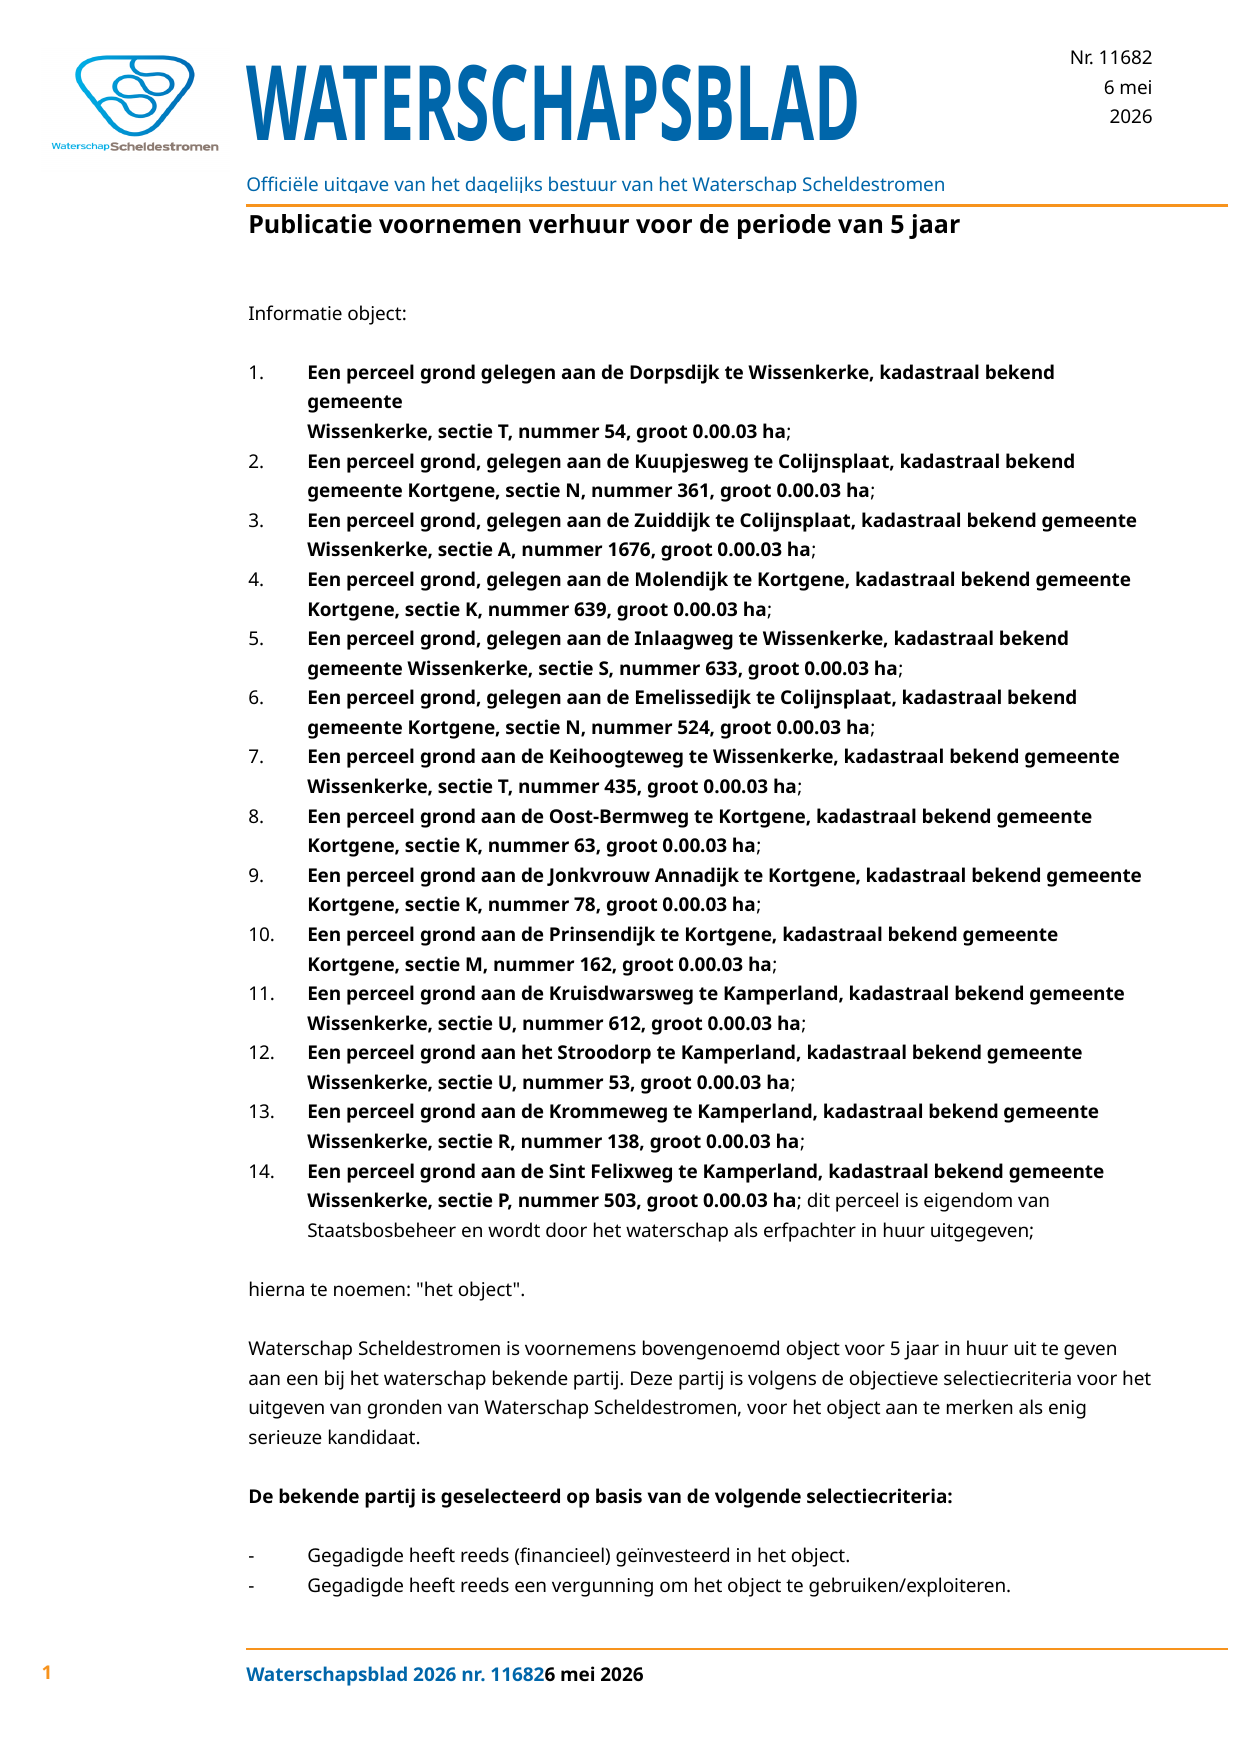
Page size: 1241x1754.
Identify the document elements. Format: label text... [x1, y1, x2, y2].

text De bekende partij is geselecteerd op basis van de volgende selectiecriteria: [248, 1483, 1152, 1509]
list Een perceel grond, gelegen aan de Molendijk te Kortgene, kadastraal bekend gemeente Kortgene, sectie K, nummer 639, groot 0.00.03 ha; [248, 566, 1152, 621]
picture [41, 47, 231, 172]
list Wissenkerke, sectie T, nummer 54, groot 0.00.03 ha; [248, 418, 1152, 444]
text Publicatie voornemen verhuur voor de periode van 5 jaar [248, 207, 1152, 241]
list Kortgene, sectie K, nummer 78, groot 0.00.03 ha; [248, 892, 1152, 917]
list Een perceel grond, gelegen aan de Emelissedijk te Colijnsplaat, kadastraal bekend gemeente Kortgene, sectie N, nummer 524, groot 0.00.03 ha; [248, 684, 1152, 740]
text uitgeven van gronden van Waterschap Scheldestromen, voor het object aan te merken als enig serieuze kandidaat. [248, 1394, 1152, 1450]
list Een perceel grond aan de Krommeweg te Kamperland, kadastraal bekend gemeente Wissenkerke, sectie R, nummer 138, groot 0.00.03 ha; [248, 1099, 1152, 1154]
text hierna te noemen: "het object". [248, 1276, 1152, 1302]
list Een perceel grond aan het Stroodorp te Kamperland, kadastraal bekend gemeente Wissenkerke, sectie U, nummer 53, groot 0.00.03 ha; [248, 1039, 1152, 1095]
list Een perceel grond, gelegen aan de Kuupjesweg te Colijnsplaat, kadastraal bekend gemeente Kortgene, sectie N, nummer 361, groot 0.00.03 ha; [248, 448, 1152, 503]
list Een perceel grond, gelegen aan de Zuiddijk te Colijnsplaat, kadastraal bekend gemeente [248, 507, 1152, 533]
list Wissenkerke, sectie A, nummer 1676, groot 0.00.03 ha; [248, 537, 1152, 562]
text Waterschap Scheldestromen is voornemens bovengenoemd object voor 5 jaar in huur uit te geven aan een bij het waterschap bekende partij. Deze partij is volgens de objectieve selectiecriteria voor het [248, 1335, 1152, 1391]
list Een perceel grond gelegen aan de Dorpsdijk te Wissenkerke, kadastraal bekend gemeente [248, 359, 1152, 414]
list Een perceel grond aan de Keihoogteweg te Wissenkerke, kadastraal bekend gemeente [248, 744, 1152, 769]
list Een perceel grond aan de Oost-Bermweg te Kortgene, kadastraal bekend gemeente Kortgene, sectie K, nummer 63, groot 0.00.03 ha; [248, 803, 1152, 858]
list Een perceel grond aan de Prinsendijk te Kortgene, kadastraal bekend gemeente Kortgene, sectie M, nummer 162, groot 0.00.03 ha; [248, 921, 1152, 976]
list Een perceel grond aan de Jonkvrouw Annadijk te Kortgene, kadastraal bekend gemeente [248, 862, 1152, 888]
list Een perceel grond aan de Sint Felixweg te Kamperland, kadastraal bekend gemeente Wissenkerke, sectie P, nummer 503, groot 0.00.03 ha; dit perceel is eigendom van Staatsbosbeheer en wordt door het waterschap als erfpachter in huur uitgegeven; [248, 1158, 1152, 1243]
list Gegadigde heeft reeds (financieel) geïnvesteerd in het object. [248, 1542, 1152, 1568]
list Een perceel grond aan de Kruisdwarsweg te Kamperland, kadastraal bekend gemeente [248, 980, 1152, 1006]
list Wissenkerke, sectie U, nummer 612, groot 0.00.03 ha; [248, 1010, 1152, 1036]
text Informatie object: [248, 300, 1152, 326]
list Wissenkerke, sectie T, nummer 435, groot 0.00.03 ha; [248, 773, 1152, 799]
list Een perceel grond, gelegen aan de Inlaagweg te Wissenkerke, kadastraal bekend gemeente Wissenkerke, sectie S, nummer 633, groot 0.00.03 ha; [248, 625, 1152, 681]
list Gegadigde heeft reeds een vergunning om het object te gebruiken/exploiteren. [248, 1572, 1152, 1598]
